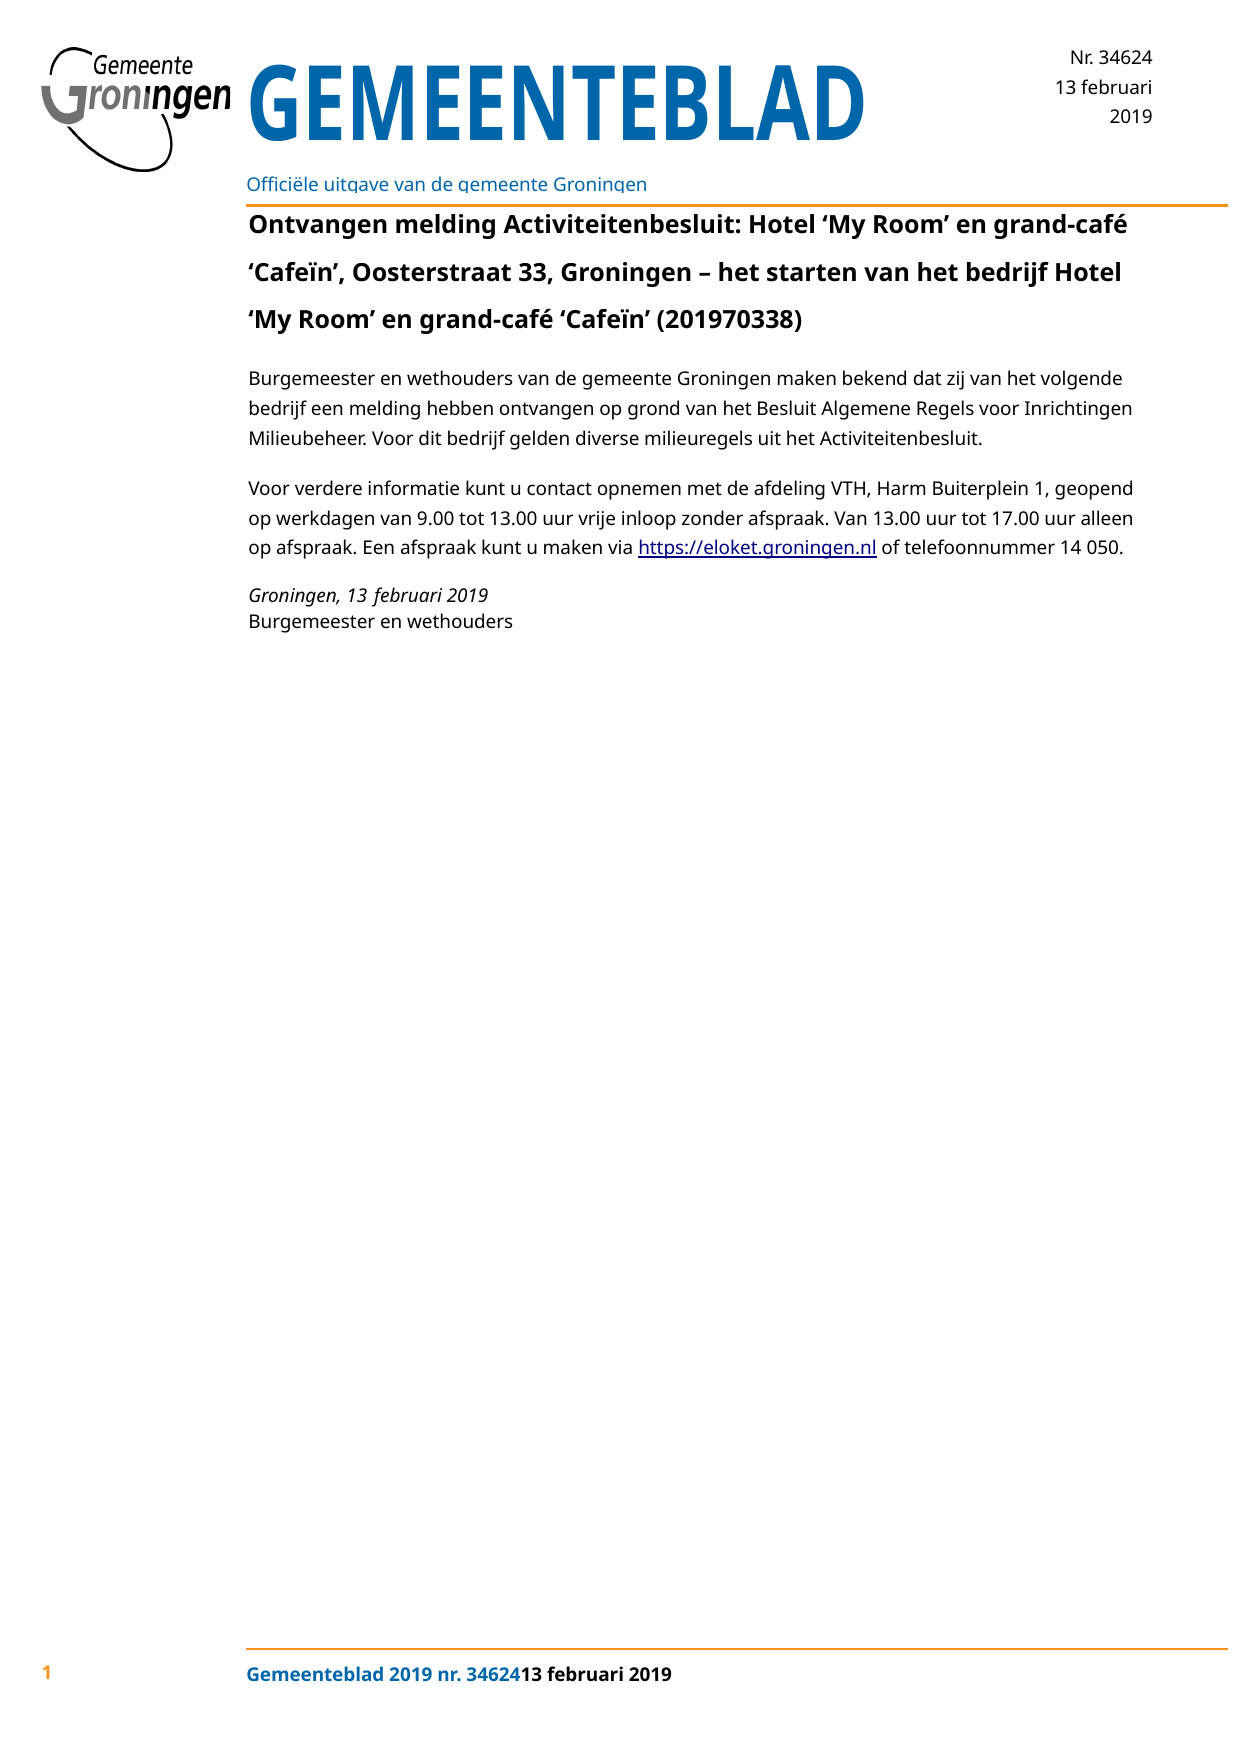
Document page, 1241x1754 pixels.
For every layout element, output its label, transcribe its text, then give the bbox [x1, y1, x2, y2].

picture [41, 47, 231, 172]
text Burgemeester en wethouders van de gemeente Groningen maken bekend dat zij van het volgende bedrijf een melding hebben ontvangen op grond van het Besluit Algemene Regels voor Inrichtingen Milieubeheer. Voor dit bedrijf gelden diverse milieuregels uit het Activiteitenbesluit. [248, 366, 1152, 450]
text Burgemeester en wethouders [248, 608, 1152, 633]
text Voor verdere informatie kunt u contact opnemen met de afdeling VTH, Harm Buiterplein 1, geopend op werkdagen van 9.00 tot 13.00 uur vrije inloop zonder afspraak. Van 13.00 uur tot 17.00 uur alleen op afspraak. Een afspraak kunt u maken via https://eloket.groningen.nl of telefoonnummer 14 050. [248, 475, 1152, 560]
text Groningen, 13 februari 2019 [248, 582, 1152, 608]
text Ontvangen melding Activiteitenbesluit: Hotel ‘My Room’ en grand-café ‘Cafeïn’, Oosterstraat 33, Groningen – het starten van het bedrijf Hotel ‘My Room’ en grand-café ‘Cafeïn’ (201970338) [248, 207, 1152, 336]
